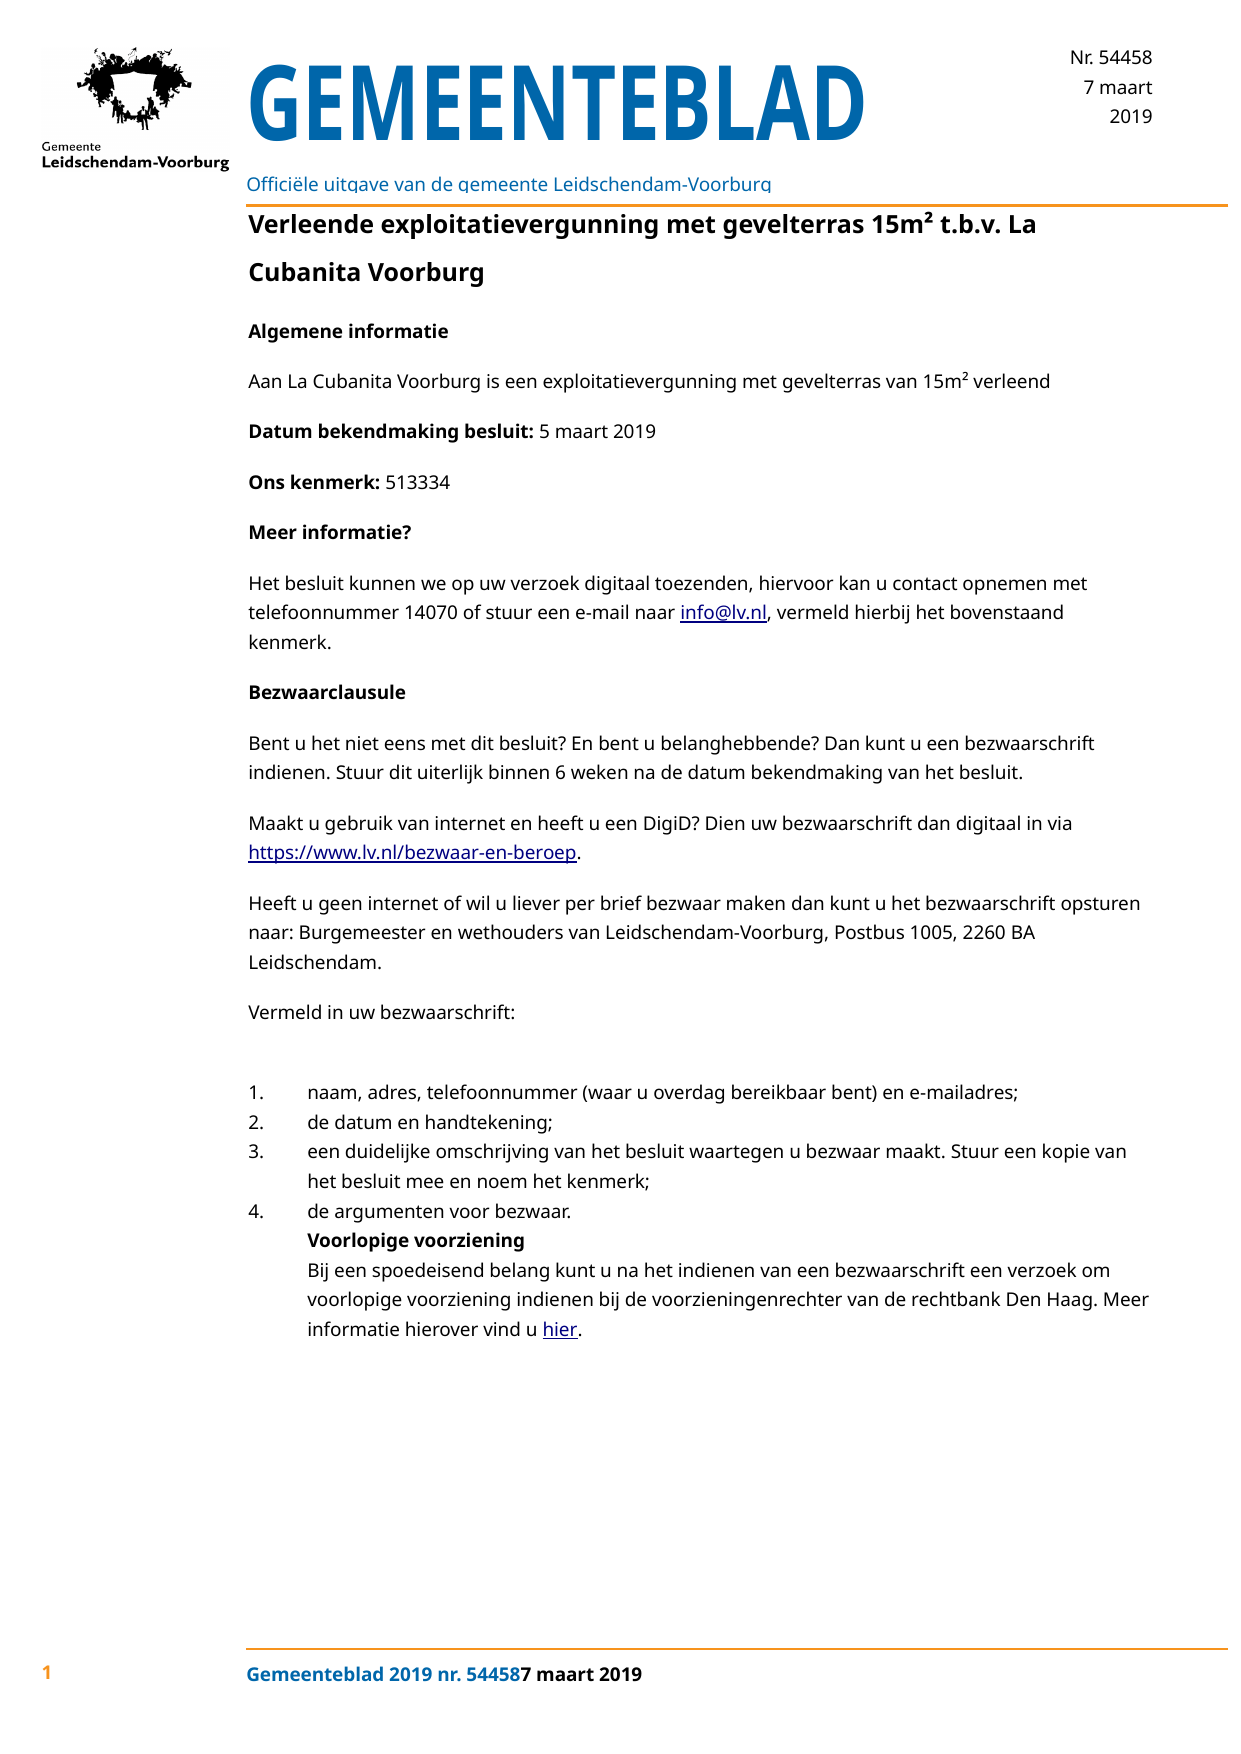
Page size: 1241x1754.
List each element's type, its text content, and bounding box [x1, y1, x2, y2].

picture [41, 47, 231, 172]
text Maakt u gebruik van internet en heeft u een DigiD? Dien uw bezwaarschrift dan digitaal in via https://www.lv.nl/bezwaar-en-beroep. [248, 810, 1152, 865]
text Vermeld in uw bezwaarschrift: [248, 999, 1152, 1025]
text Algemene informatie [248, 318, 1152, 344]
text Aan La Cubanita Voorburg is een exploitatievergunning met gevelterras van 15m² verleend [248, 368, 1152, 394]
text Ons kenmerk: 513334 [248, 469, 1152, 495]
text Heeft u geen internet of wil u liever per brief bezwaar maken dan kunt u het bezwaarschrift opsturen naar: Burgemeester en wethouders van Leidschendam-Voorburg, Postbus 1005, 2260 BA Leidschendam. [248, 890, 1152, 975]
text Bezwaarclausule [248, 679, 1152, 705]
text Bent u het niet eens met dit besluit? En bent u belanghebbende? Dan kunt u een bezwaarschrift indienen. Stuur dit uiterlijk binnen 6 weken na de datum bekendmaking van het besluit. [248, 730, 1152, 785]
list de argumenten voor bezwaar. [248, 1198, 1152, 1224]
list Voorlopige voorziening [248, 1227, 1152, 1253]
text Verleende exploitatievergunning met gevelterras 15m² t.b.v. La Cubanita Voorburg [248, 207, 1152, 288]
list Bij een spoedeisend belang kunt u na het indienen van een bezwaarschrift een verzoek om voorlopige voorziening indienen bij de voorzieningenrechter van de rechtbank Den Haag. Meer informatie hierover vind u hier. [248, 1257, 1152, 1342]
list naam, adres, telefoonnummer (waar u overdag bereikbaar bent) en e-mailadres; [248, 1079, 1152, 1105]
text Het besluit kunnen we op uw verzoek digitaal toezenden, hiervoor kan u contact opnemen met telefoonnummer 14070 of stuur een e-mail naar info@lv.nl, vermeld hierbij het bovenstaand kenmerk. [248, 570, 1152, 655]
text Datum bekendmaking besluit: 5 maart 2019 [248, 419, 1152, 444]
text Meer informatie? [248, 519, 1152, 545]
list de datum en handtekening; [248, 1109, 1152, 1135]
list een duidelijke omschrijving van het besluit waartegen u bezwaar maakt. Stuur een kopie van het besluit mee en noem het kenmerk; [248, 1139, 1152, 1194]
